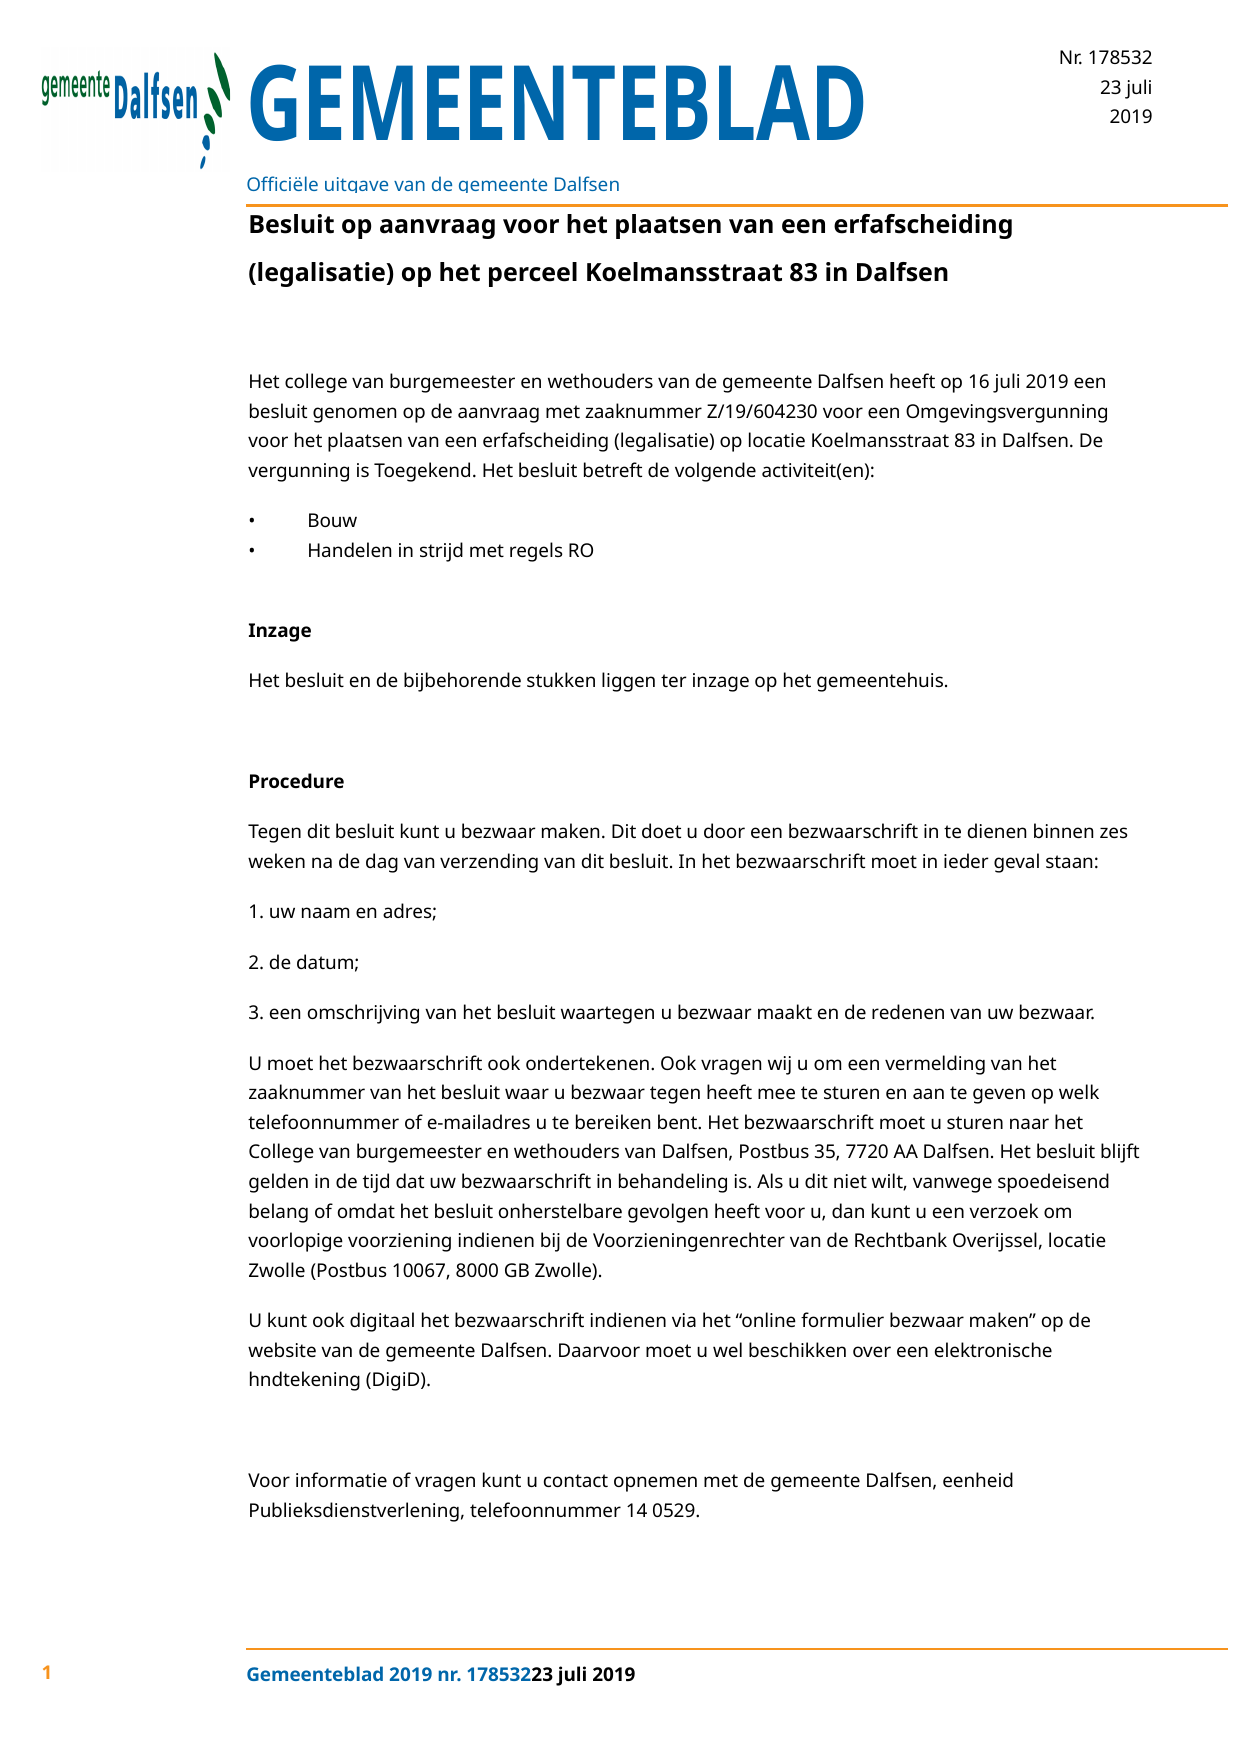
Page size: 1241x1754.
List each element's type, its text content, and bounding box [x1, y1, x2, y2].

text Besluit op aanvraag voor het plaatsen van een erfafscheiding (legalisatie) op het perceel Koelmansstraat 83 in Dalfsen [248, 207, 1152, 288]
text Tegen dit besluit kunt u bezwaar maken. Dit doet u door een bezwaarschrift in te dienen binnen zes weken na de dag van verzending van dit besluit. In het bezwaarschrift moet in ieder geval staan: [248, 819, 1152, 874]
text Voor informatie of vragen kunt u contact opnemen met de gemeente Dalfsen, eenheid Publieksdienstverlening, telefoonnummer 14 0529. [248, 1467, 1152, 1523]
text Het besluit en de bijbehorende stukken liggen ter inzage op het gemeentehuis. [248, 667, 1152, 693]
text 1. uw naam en adres; [248, 899, 1152, 924]
picture [41, 47, 231, 172]
text U kunt ook digitaal het bezwaarschrift indienen via het “online formulier bezwaar maken” op de website van de gemeente Dalfsen. Daarvoor moet u wel beschikken over een elektronische hndtekening (DigiD). [248, 1307, 1152, 1392]
text 2. de datum; [248, 949, 1152, 975]
text Het college van burgemeester en wethouders van de gemeente Dalfsen heeft op 16 juli 2019 een besluit genomen op de aanvraag met zaaknummer Z/19/604230 voor een Omgevingsvergunning voor het plaatsen van een erfafscheiding (legalisatie) op locatie Koelmansstraat 83 in Dalfsen. De vergunning is Toegekend. Het besluit betreft de volgende activiteit(en): [248, 368, 1152, 483]
text Inzage [248, 617, 1152, 643]
text Procedure [248, 768, 1152, 794]
text U moet het bezwaarschrift ook ondertekenen. Ook vragen wij u om een vermelding van het zaaknummer van het besluit waar u bezwaar tegen heeft mee te sturen en aan te geven op welk telefoonnummer of e-mailadres u te bereiken bent. Het bezwaarschrift moet u sturen naar het College van burgemeester en wethouders van Dalfsen, Postbus 35, 7720 AA Dalfsen. Het besluit blijft gelden in de tijd dat uw bezwaarschrift in behandeling is. Als u dit niet wilt, vanwege spoedeisend belang of omdat het besluit onherstelbare gevolgen heeft voor u, dan kunt u een verzoek om voorlopige voorziening indienen bij de Voorzieningenrechter van de Rechtbank Overijssel, locatie Zwolle (Postbus 10067, 8000 GB Zwolle). [248, 1050, 1152, 1283]
list Handelen in strijd met regels RO [248, 537, 1152, 563]
text 3. een omschrijving van het besluit waartegen u bezwaar maakt en de redenen van uw bezwaar. [248, 999, 1152, 1025]
list Bouw [248, 507, 1152, 533]
